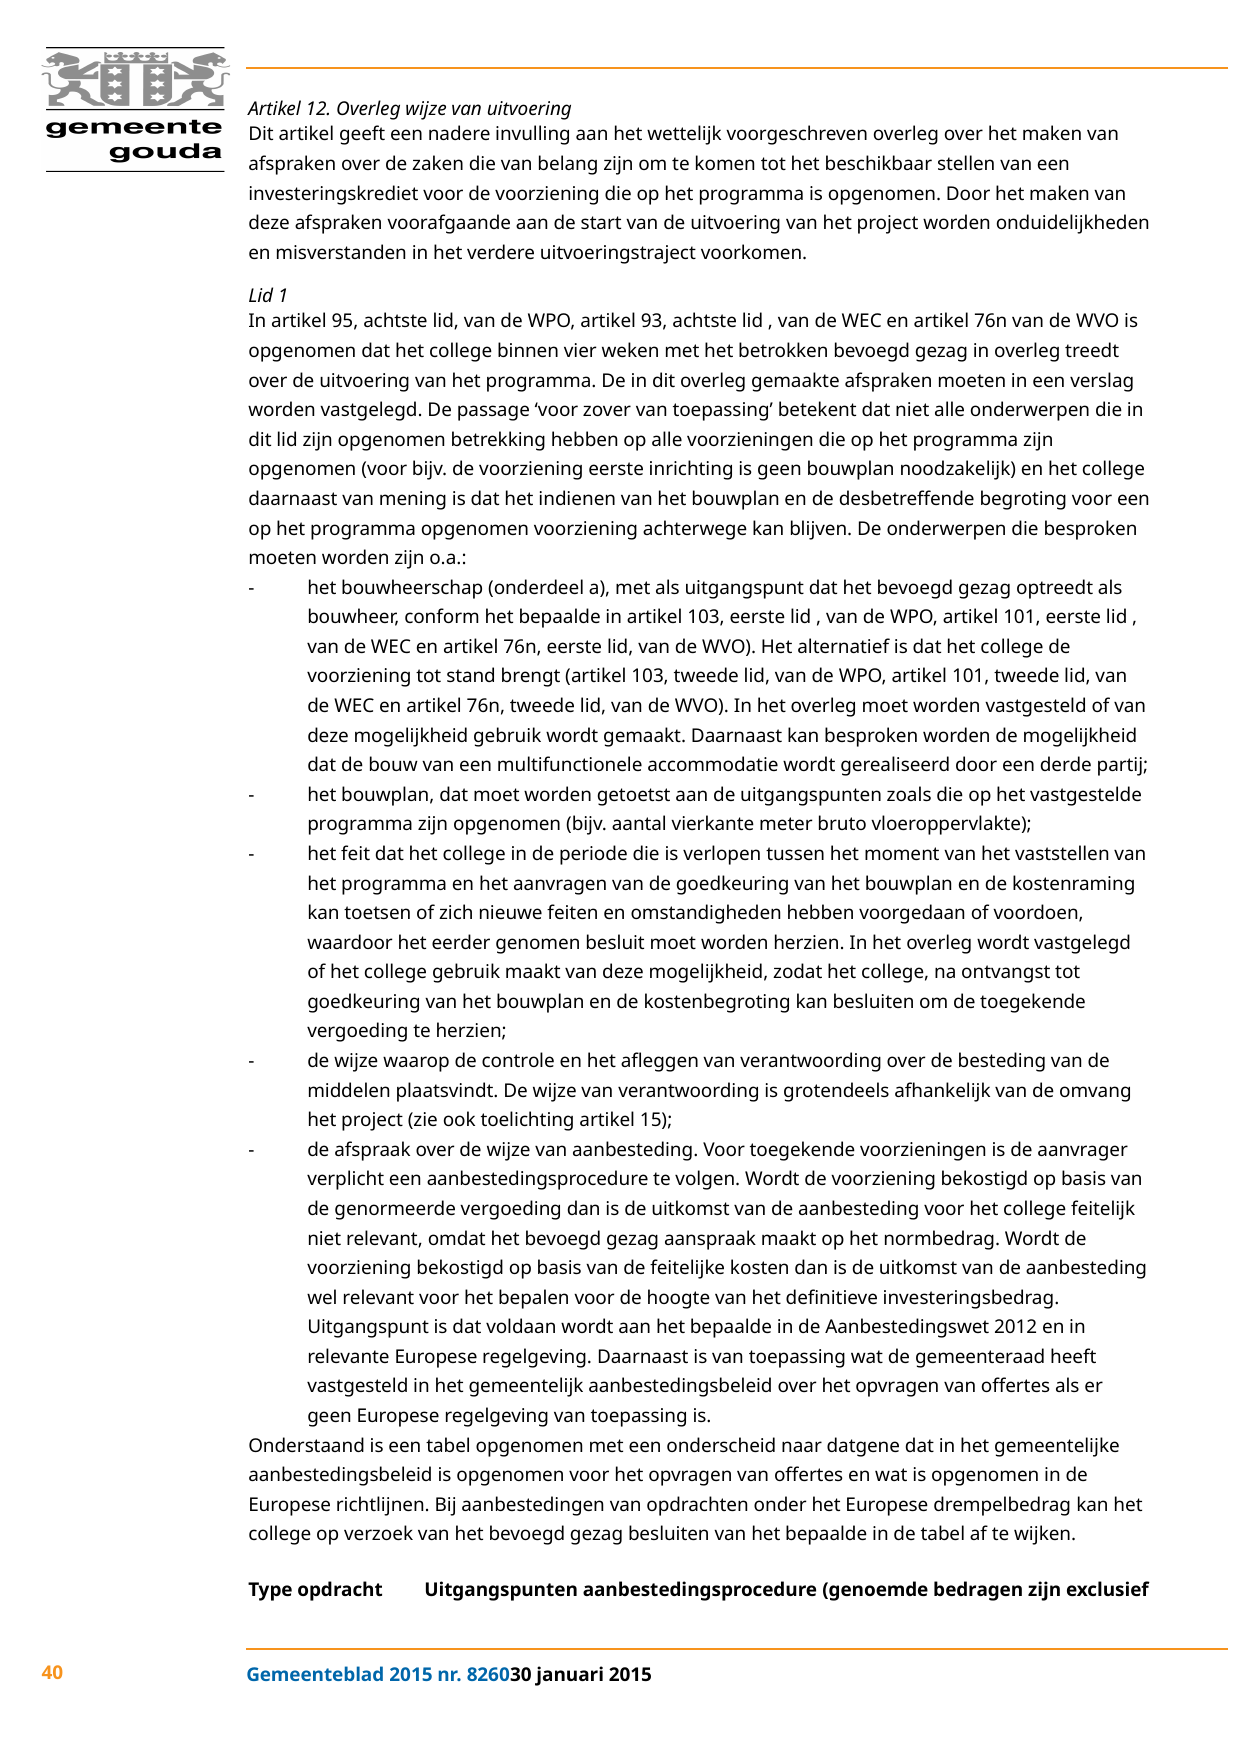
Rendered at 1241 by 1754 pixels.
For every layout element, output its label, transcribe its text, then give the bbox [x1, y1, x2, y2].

table_header Uitgangspunten aanbestedingsprocedure (genoemde bedragen zijn exclusief [424, 1576, 1152, 1602]
picture [41, 47, 231, 172]
list de wijze waarop de controle en het afleggen van verantwoording over de besteding van de middelen plaatsvindt. De wijze van verantwoording is grotendeels afhankelijk van de omvang het project (zie ook toelichting artikel 15); [248, 1047, 1152, 1132]
text Lid 1 [248, 282, 1152, 308]
table_header Type opdracht [248, 1576, 424, 1602]
list het feit dat het college in de periode die is verlopen tussen het moment van het vaststellen van het programma en het aanvragen van de goedkeuring van het bouwplan en de kostenraming kan toetsen of zich nieuwe feiten en omstandigheden hebben voorgedaan of voordoen, waardoor het eerder genomen besluit moet worden herzien. In het overleg wordt vastgelegd of het college gebruik maakt van deze mogelijkheid, zodat het college, na ontvangst tot goedkeuring van het bouwplan en de kostenbegroting kan besluiten om de toegekende vergoeding te herzien; [248, 840, 1152, 1043]
list het bouwheerschap (onderdeel a), met als uitgangspunt dat het bevoegd gezag optreedt als bouwheer, conform het bepaalde in artikel 103, eerste lid , van de WPO, artikel 101, eerste lid , van de WEC en artikel 76n, eerste lid, van de WVO). Het alternatief is dat het college de voorziening tot stand brengt (artikel 103, tweede lid, van de WPO, artikel 101, tweede lid, van de WEC en artikel 76n, tweede lid, van de WVO). In het overleg moet worden vastgesteld of van deze mogelijkheid gebruik wordt gemaakt. Daarnaast kan besproken worden de mogelijkheid dat de bouw van een multifunctionele accommodatie wordt gerealiseerd door een derde partij; [248, 574, 1152, 777]
list het bouwplan, dat moet worden getoetst aan de uitgangspunten zoals die op het vastgestelde programma zijn opgenomen (bijv. aantal vierkante meter bruto vloeroppervlakte); [248, 781, 1152, 836]
text In artikel 95, achtste lid, van de WPO, artikel 93, achtste lid , van de WEC en artikel 76n van de WVO is opgenomen dat het college binnen vier weken met het betrokken bevoegd gezag in overleg treedt over de uitvoering van het programma. De in dit overleg gemaakte afspraken moeten in een verslag worden vastgelegd. De passage ‘voor zover van toepassing’ betekent dat niet alle onderwerpen die in dit lid zijn opgenomen betrekking hebben op alle voorzieningen die op het programma zijn opgenomen (voor bijv. de voorziening eerste inrichting is geen bouwplan noodzakelijk) en het college daarnaast van mening is dat het indienen van het bouwplan en de desbetreffende begroting voor een op het programma opgenomen voorziening achterwege kan blijven. De onderwerpen die besproken moeten worden zijn o.a.: [248, 308, 1152, 570]
list de afspraak over de wijze van aanbesteding. Voor toegekende voorzieningen is de aanvrager verplicht een aanbestedingsprocedure te volgen. Wordt de voorziening bekostigd op basis van de genormeerde vergoeding dan is de uitkomst van de aanbesteding voor het college feitelijk niet relevant, omdat het bevoegd gezag aanspraak maakt op het normbedrag. Wordt de voorziening bekostigd op basis van de feitelijke kosten dan is de uitkomst van de aanbesteding wel relevant voor het bepalen voor de hoogte van het definitieve investeringsbedrag. Uitgangspunt is dat voldaan wordt aan het bepaalde in de Aanbestedingswet 2012 en in relevante Europese regelgeving. Daarnaast is van toepassing wat de gemeenteraad heeft vastgesteld in het gemeentelijk aanbestedingsbeleid over het opvragen van offertes als er geen Europese regelgeving van toepassing is. [248, 1136, 1152, 1428]
text Artikel 12. Overleg wijze van uitvoering [248, 95, 1152, 121]
text Dit artikel geeft een nadere invulling aan het wettelijk voorgeschreven overleg over het maken van afspraken over de zaken die van belang zijn om te komen tot het beschikbaar stellen van een investeringskrediet voor de voorziening die op het programma is opgenomen. Door het maken van deze afspraken voorafgaande aan de start van de uitvoering van het project worden onduidelijkheden en misverstanden in het verdere uitvoeringstraject voorkomen. [248, 121, 1152, 264]
text Onderstaand is een tabel opgenomen met een onderscheid naar datgene dat in het gemeentelijke aanbestedingsbeleid is opgenomen voor het opvragen van offertes en wat is opgenomen in de Europese richtlijnen. Bij aanbestedingen van opdrachten onder het Europese drempelbedrag kan het college op verzoek van het bevoegd gezag besluiten van het bepaalde in de tabel af te wijken. [248, 1432, 1152, 1546]
